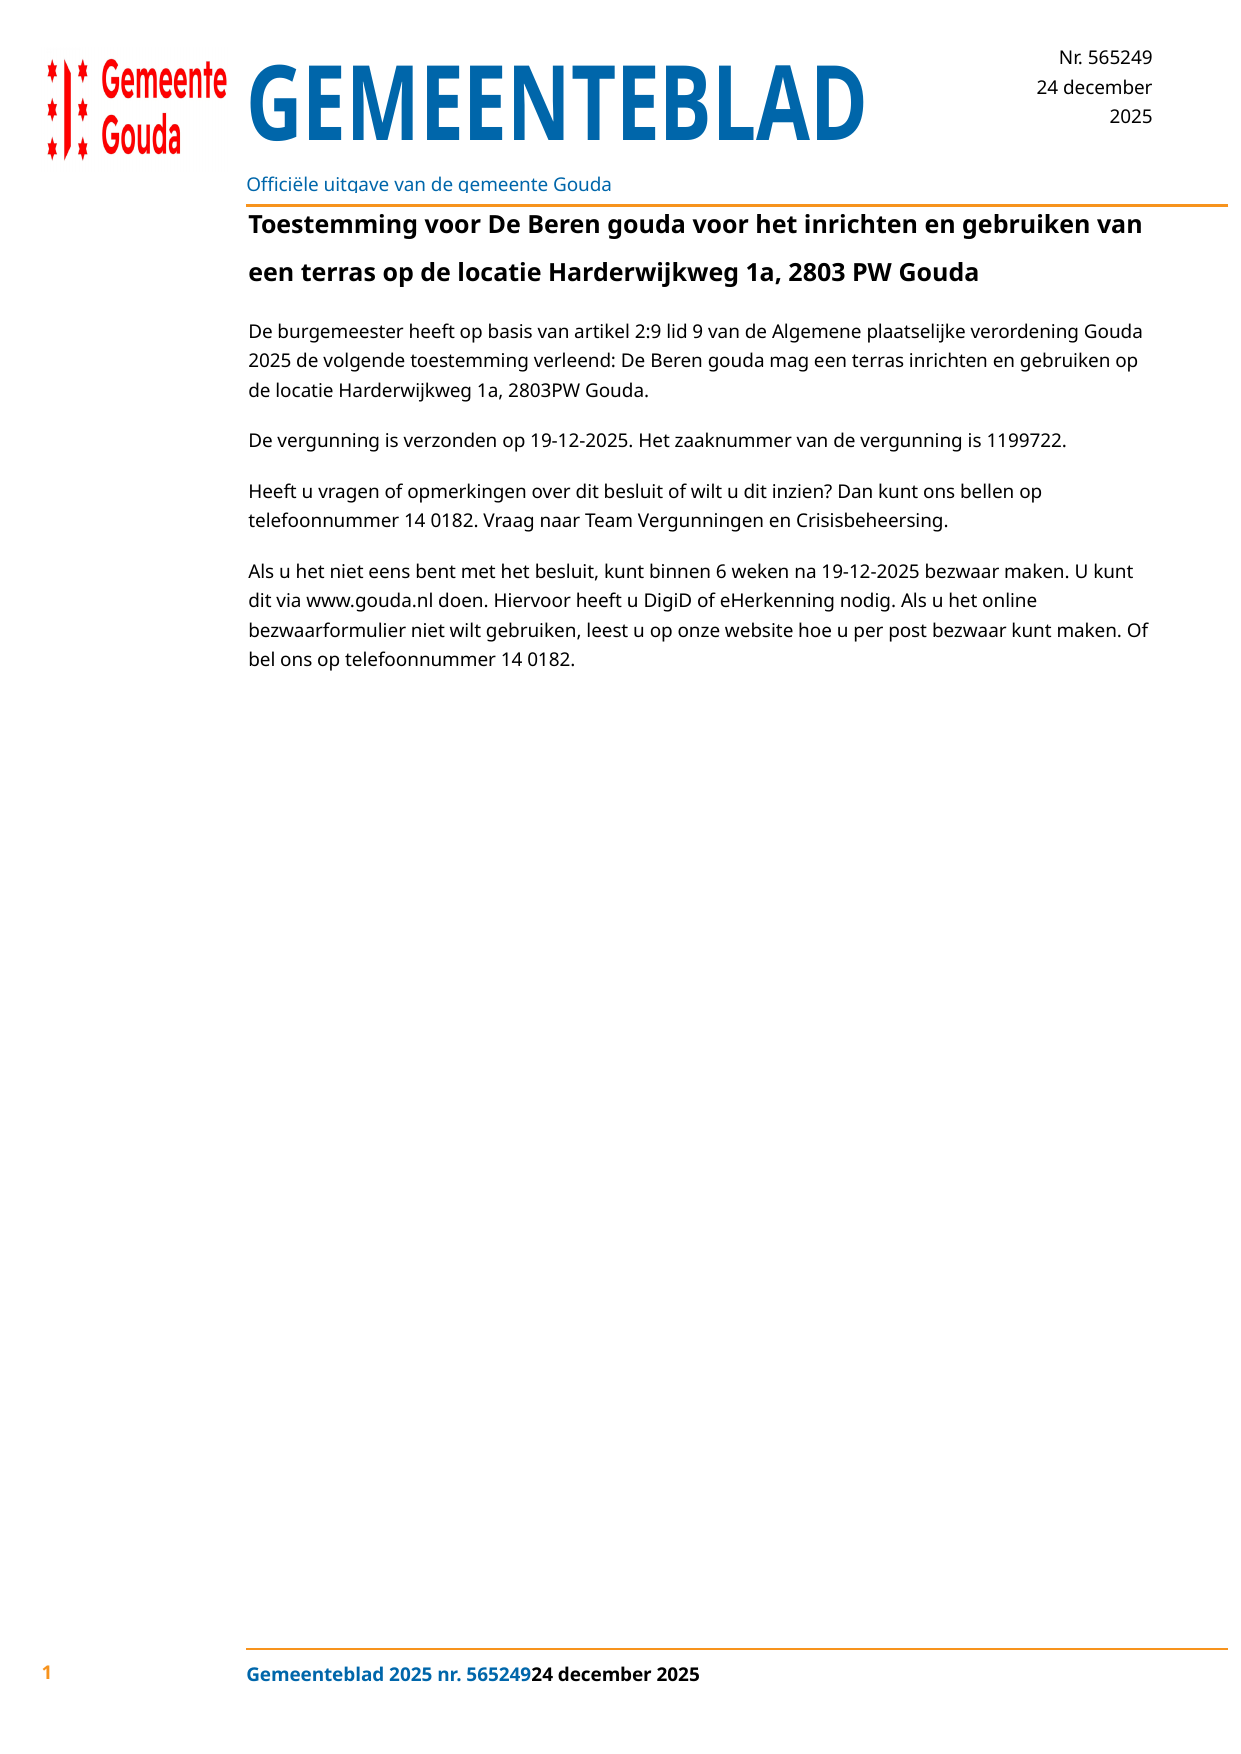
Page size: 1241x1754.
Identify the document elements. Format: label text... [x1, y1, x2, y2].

text Heeft u vragen of opmerkingen over dit besluit of wilt u dit inzien? Dan kunt ons bellen op telefoonnummer 14 0182. Vraag naar Team Vergunningen en Crisisbeheersing. [248, 478, 1152, 533]
text De vergunning is verzonden op 19-12-2025. Het zaaknummer van de vergunning is 1199722. [248, 427, 1152, 453]
picture [41, 47, 231, 172]
text Toestemming voor De Beren gouda voor het inrichten en gebruiken van een terras op de locatie Harderwijkweg 1a, 2803 PW Gouda [248, 207, 1152, 288]
text De burgemeester heeft op basis van artikel 2:9 lid 9 van de Algemene plaatselijke verordening Gouda 2025 de volgende toestemming verleend: De Beren gouda mag een terras inrichten en gebruiken op de locatie Harderwijkweg 1a, 2803PW Gouda. [248, 318, 1152, 403]
text Als u het niet eens bent met het besluit, kunt binnen 6 weken na 19-12-2025 bezwaar maken. U kunt dit via www.gouda.nl doen. Hiervoor heeft u DigiD of eHerkenning nodig. Als u het online bezwaarformulier niet wilt gebruiken, leest u op onze website hoe u per post bezwaar kunt maken. Of bel ons op telefoonnummer 14 0182. [248, 558, 1152, 672]
